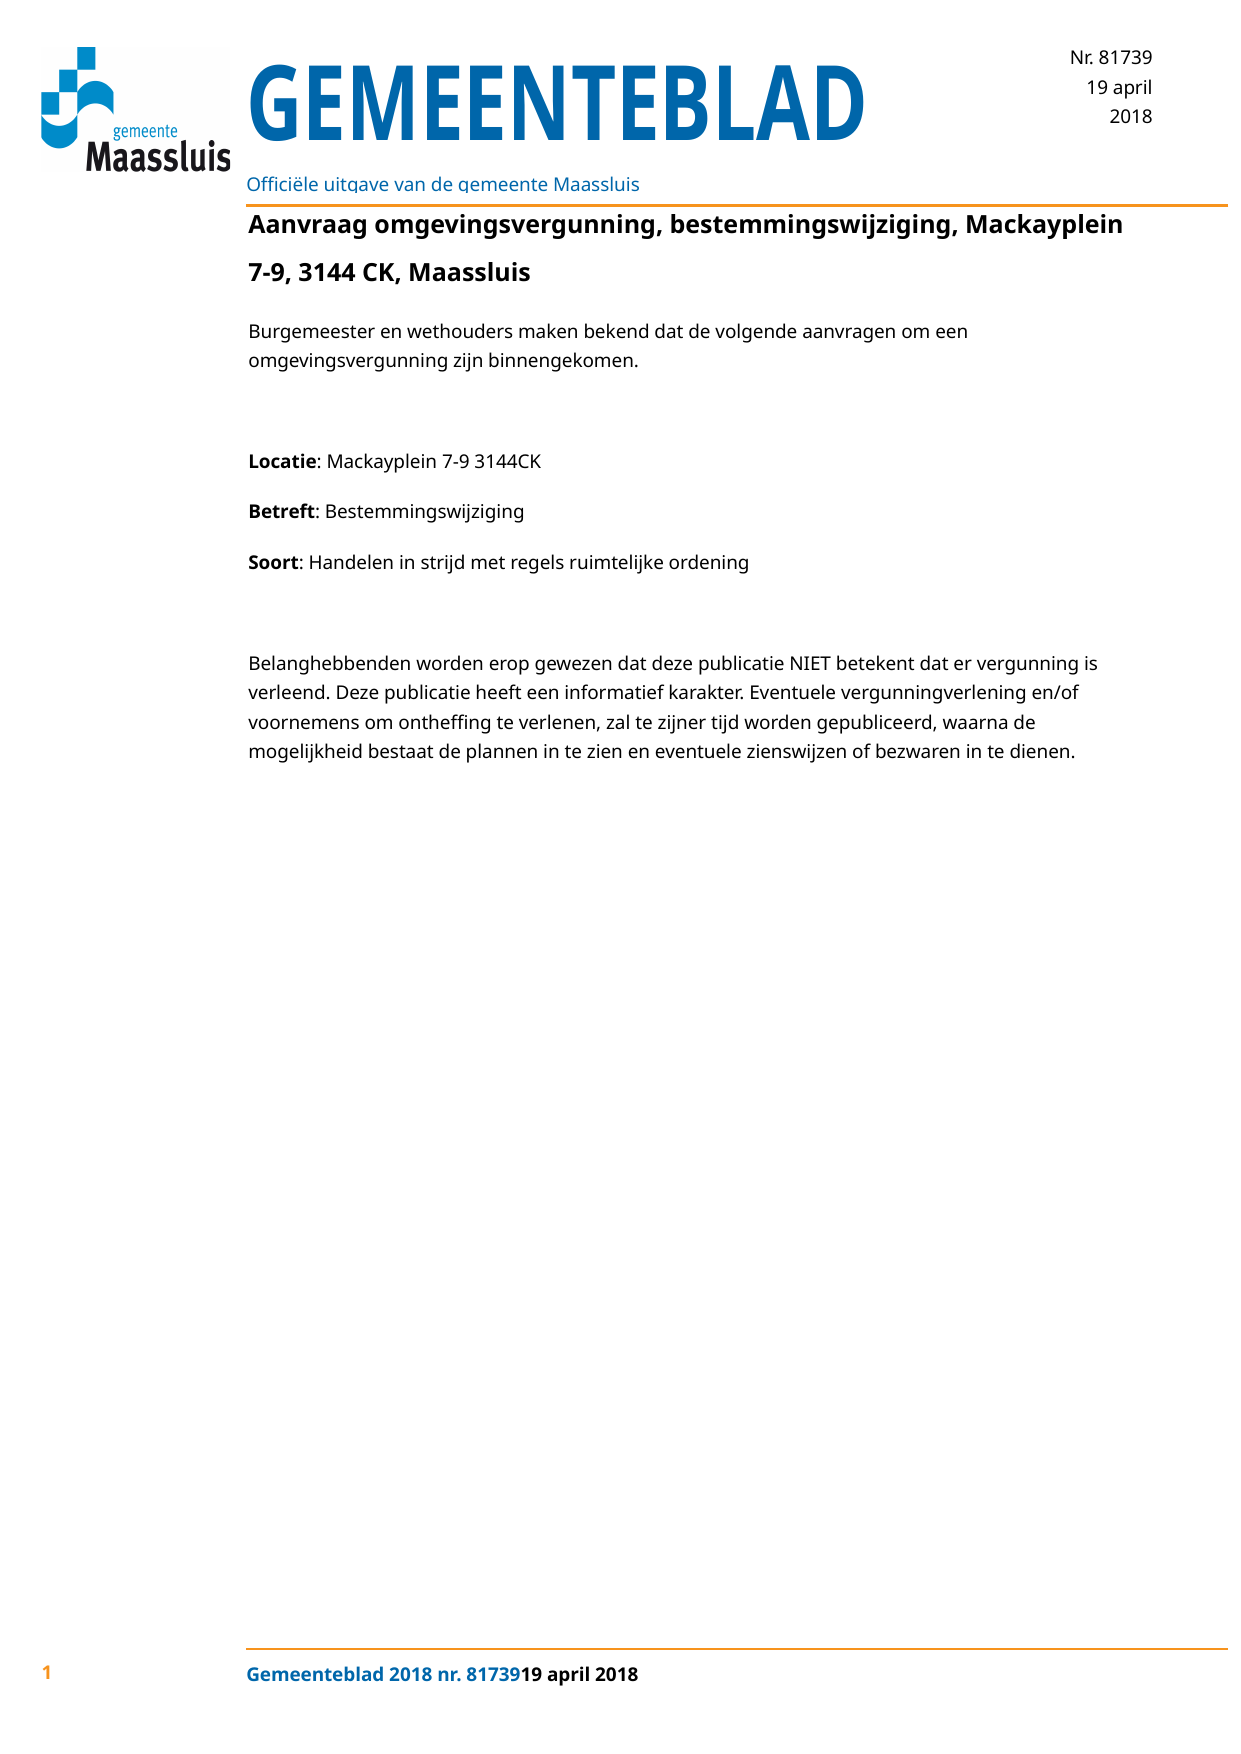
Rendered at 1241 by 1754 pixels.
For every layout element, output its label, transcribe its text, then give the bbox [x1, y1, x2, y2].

text Soort: Handelen in strijd met regels ruimtelijke ordening [248, 549, 1152, 575]
text Locatie: Mackayplein 7-9 3144CK [248, 448, 1152, 474]
text Burgemeester en wethouders maken bekend dat de volgende aanvragen om een omgevingsvergunning zijn binnengekomen. [248, 318, 1152, 373]
text Betreft: Bestemmingswijziging [248, 499, 1152, 524]
picture [41, 47, 231, 172]
text Aanvraag omgevingsvergunning, bestemmingswijziging, Mackayplein 7-9, 3144 CK, Maassluis [248, 207, 1152, 288]
picture [41, 47, 77, 92]
text Belanghebbenden worden erop gewezen dat deze publicatie NIET betekent dat er vergunning is verleend. Deze publicatie heeft een informatief karakter. Eventuele vergunningverlening en/of voornemens om ontheffing te verlenen, zal te zijner tijd worden gepubliceerd, waarna de mogelijkheid bestaat de plannen in te zien en eventuele zienswijzen of bezwaren in te dienen. [248, 650, 1152, 764]
